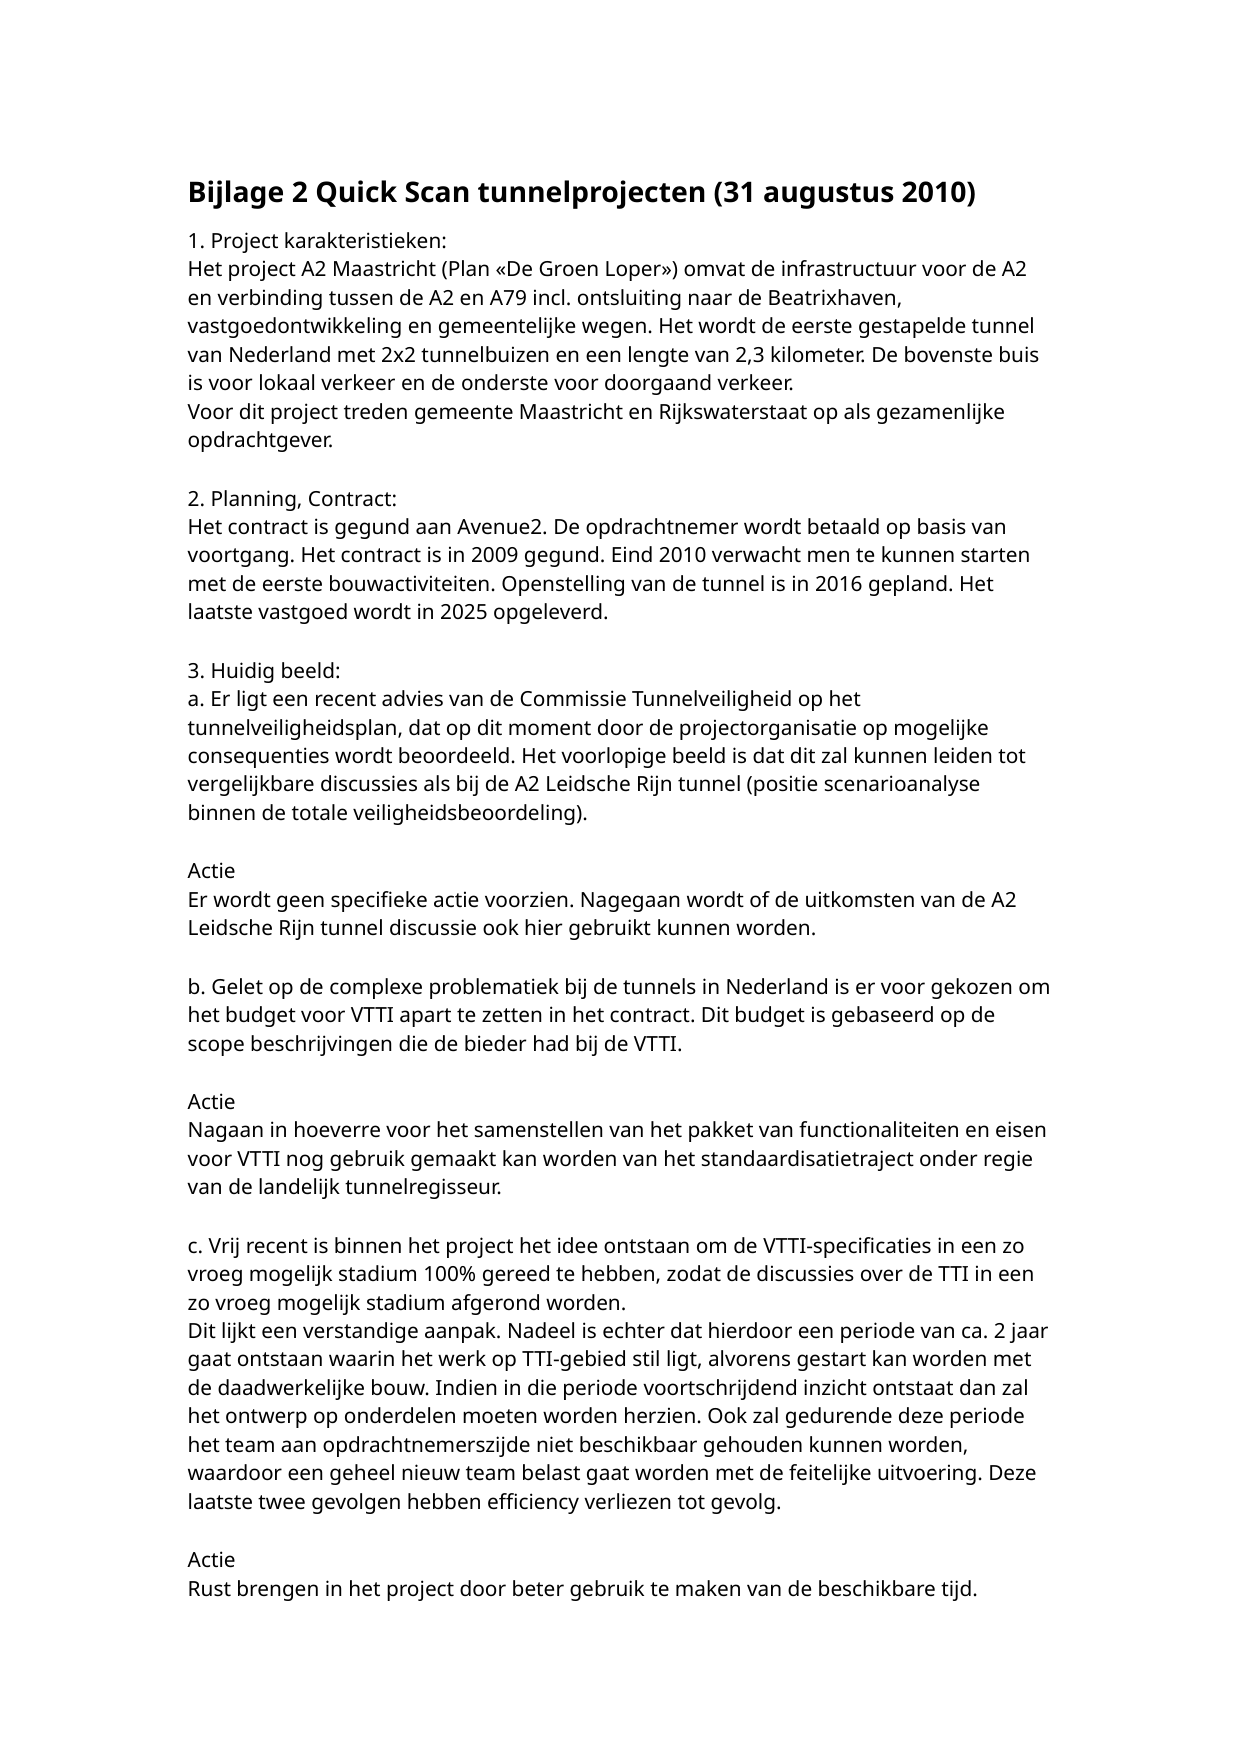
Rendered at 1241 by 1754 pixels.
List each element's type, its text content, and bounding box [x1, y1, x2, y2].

text b. Gelet op de complexe problematiek bij de tunnels in Nederland is er voor gekozen om het budget voor VTTI apart te zetten in het contract. Dit budget is gebaseerd op de scope beschrijvingen die de bieder had bij de VTTI. [187, 972, 1053, 1057]
text Er wordt geen specifieke actie voorzien. Nagegaan wordt of de uitkomsten van de A2 Leidsche Rijn tunnel discussie ook hier gebruikt kunnen worden. [187, 885, 1053, 942]
text 2. Planning, Contract: [187, 484, 1053, 512]
text Rust brengen in het project door beter gebruik te maken van de beschikbare tijd. [187, 1574, 1053, 1602]
text Actie [187, 856, 1053, 885]
text a. Er ligt een recent advies van de Commissie Tunnelveiligheid op het tunnelveiligheidsplan, dat op dit moment door de projectorganisatie op mogelijke consequenties wordt beoordeeld. Het voorlopige beeld is dat dit zal kunnen leiden tot vergelijkbare discussies als bij de A2 Leidsche Rijn tunnel (positie scenarioanalyse binnen de totale veiligheidsbeoordeling). [187, 684, 1053, 826]
text Het project A2 Maastricht (Plan «De Groen Loper») omvat de infrastructuur voor de A2 en verbinding tussen de A2 en A79 incl. ontsluiting naar de Beatrixhaven, vastgoedontwikkeling en gemeentelijke wegen. Het wordt de eerste gestapelde tunnel van Nederland met 2x2 tunnelbuizen en een lengte van 2,3 kilometer. De bovenste buis is voor lokaal verkeer en de onderste voor doorgaand verkeer. [187, 254, 1053, 397]
text c. Vrij recent is binnen het project het idee ontstaan om de VTTI-specificaties in een zo vroeg mogelijk stadium 100% gereed te hebben, zodat de discussies over de TTI in een zo vroeg mogelijk stadium afgerond worden. [187, 1231, 1053, 1316]
text Actie [187, 1087, 1053, 1116]
text Actie [187, 1545, 1053, 1574]
text Voor dit project treden gemeente Maastricht en Rijkswaterstaat op als gezamenlijke opdrachtgever. [187, 397, 1053, 454]
text 1. Project karakteristieken: [187, 226, 1053, 254]
text Het contract is gegund aan Avenue2. De opdrachtnemer wordt betaald op basis van voortgang. Het contract is in 2009 gegund. Eind 2010 verwacht men te kunnen starten met de eerste bouwactiviteiten. Openstelling van de tunnel is in 2016 gepland. Het laatste vastgoed wordt in 2025 opgeleverd. [187, 512, 1053, 626]
subtitle Bijlage 2 Quick Scan tunnelprojecten (31 augustus 2010) [187, 172, 1053, 211]
text Nagaan in hoeverre voor het samenstellen van het pakket van functionaliteiten en eisen voor VTTI nog gebruik gemaakt kan worden van het standaardisatietraject onder regie van de landelijk tunnelregisseur. [187, 1116, 1053, 1201]
text Dit lijkt een verstandige aanpak. Nadeel is echter dat hierdoor een periode van ca. 2 jaar gaat ontstaan waarin het werk op TTI-gebied stil ligt, alvorens gestart kan worden met de daadwerkelijke bouw. Indien in die periode voortschrijdend inzicht ontstaat dan zal het ontwerp op onderdelen moeten worden herzien. Ook zal gedurende deze periode het team aan opdrachtnemerszijde niet beschikbaar gehouden kunnen worden, waardoor een geheel nieuw team belast gaat worden met de feitelijke uitvoering. Deze laatste twee gevolgen hebben efficiency verliezen tot gevolg. [187, 1316, 1053, 1515]
text 3. Huidig beeld: [187, 656, 1053, 684]
